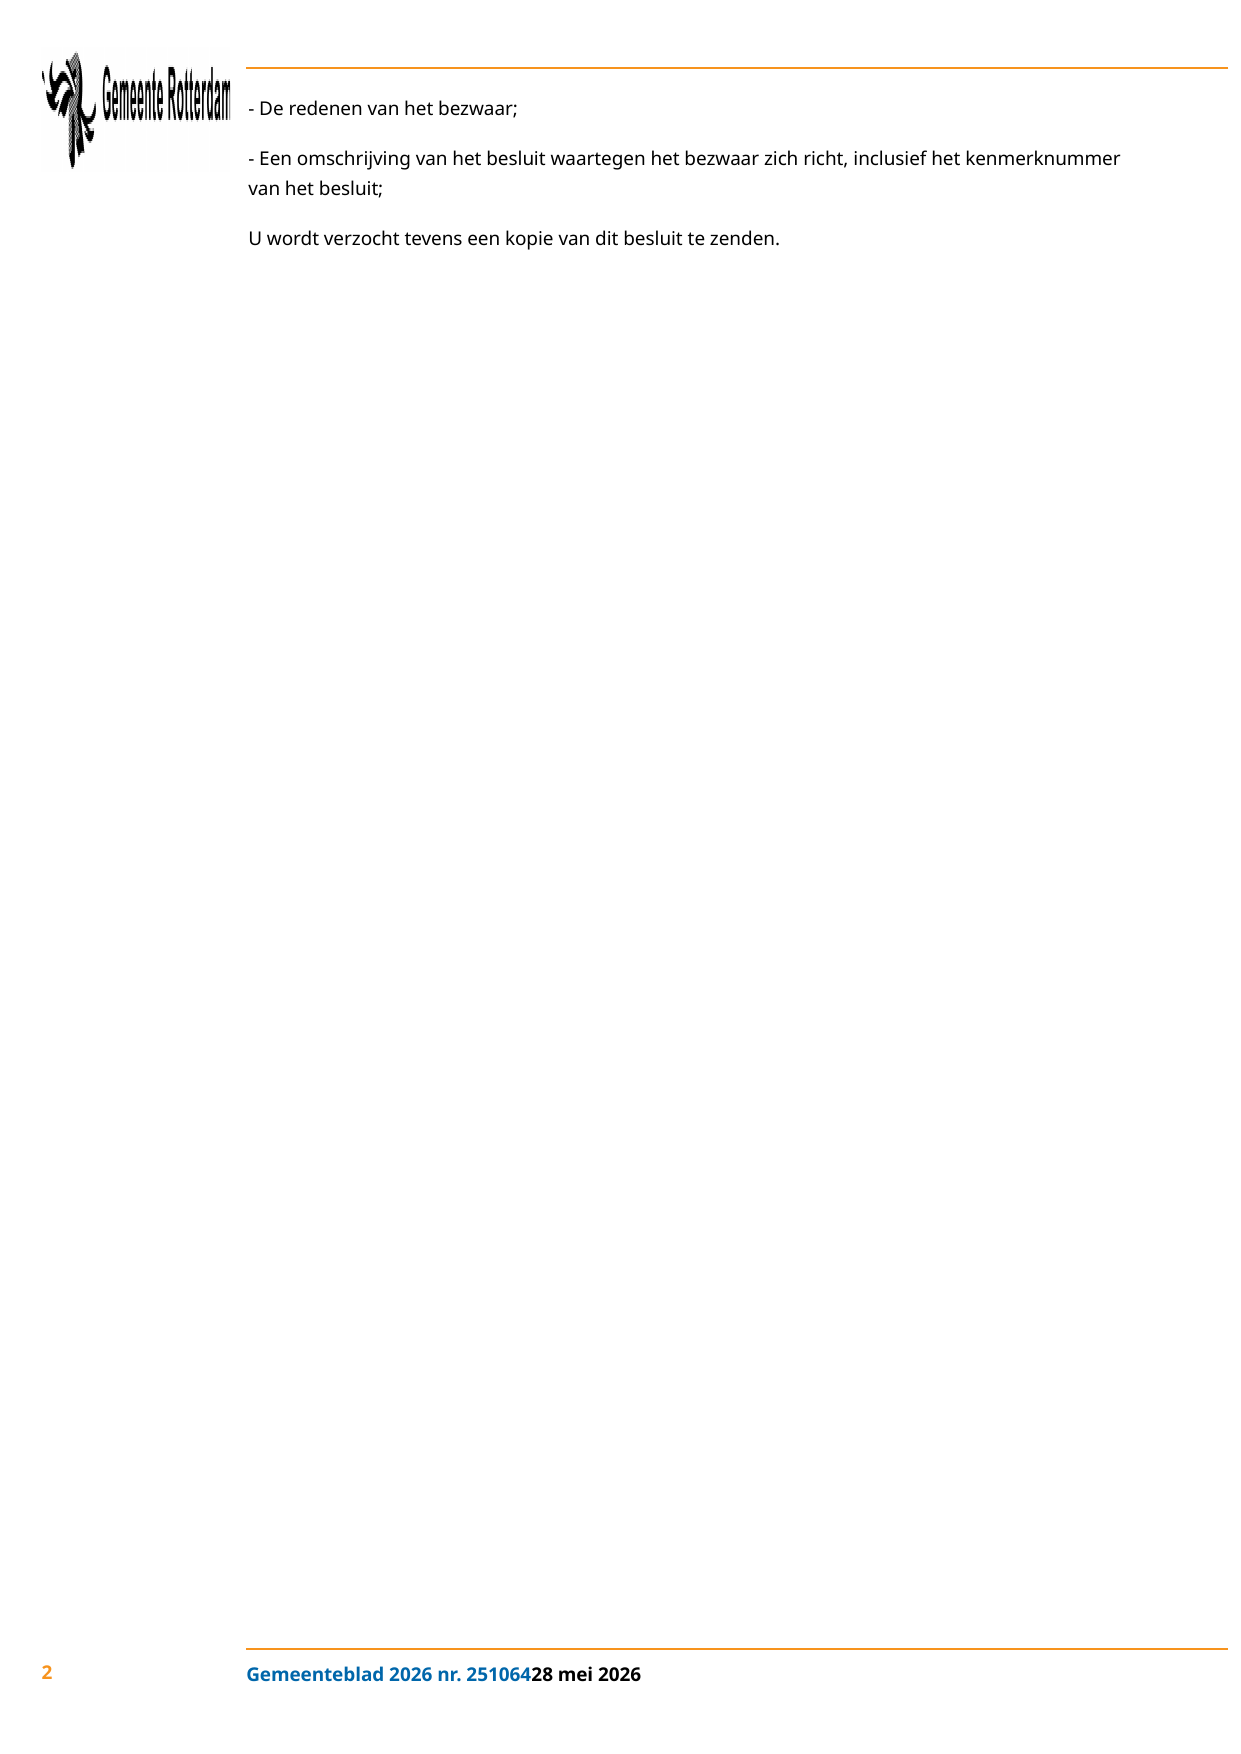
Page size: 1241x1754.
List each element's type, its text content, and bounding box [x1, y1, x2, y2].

picture [41, 47, 231, 172]
text - De redenen van het bezwaar; [248, 95, 1152, 121]
text - Een omschrijving van het besluit waartegen het bezwaar zich richt, inclusief het kenmerknummer van het besluit; [248, 145, 1152, 201]
text U wordt verzocht tevens een kopie van dit besluit te zenden. [248, 225, 1152, 251]
